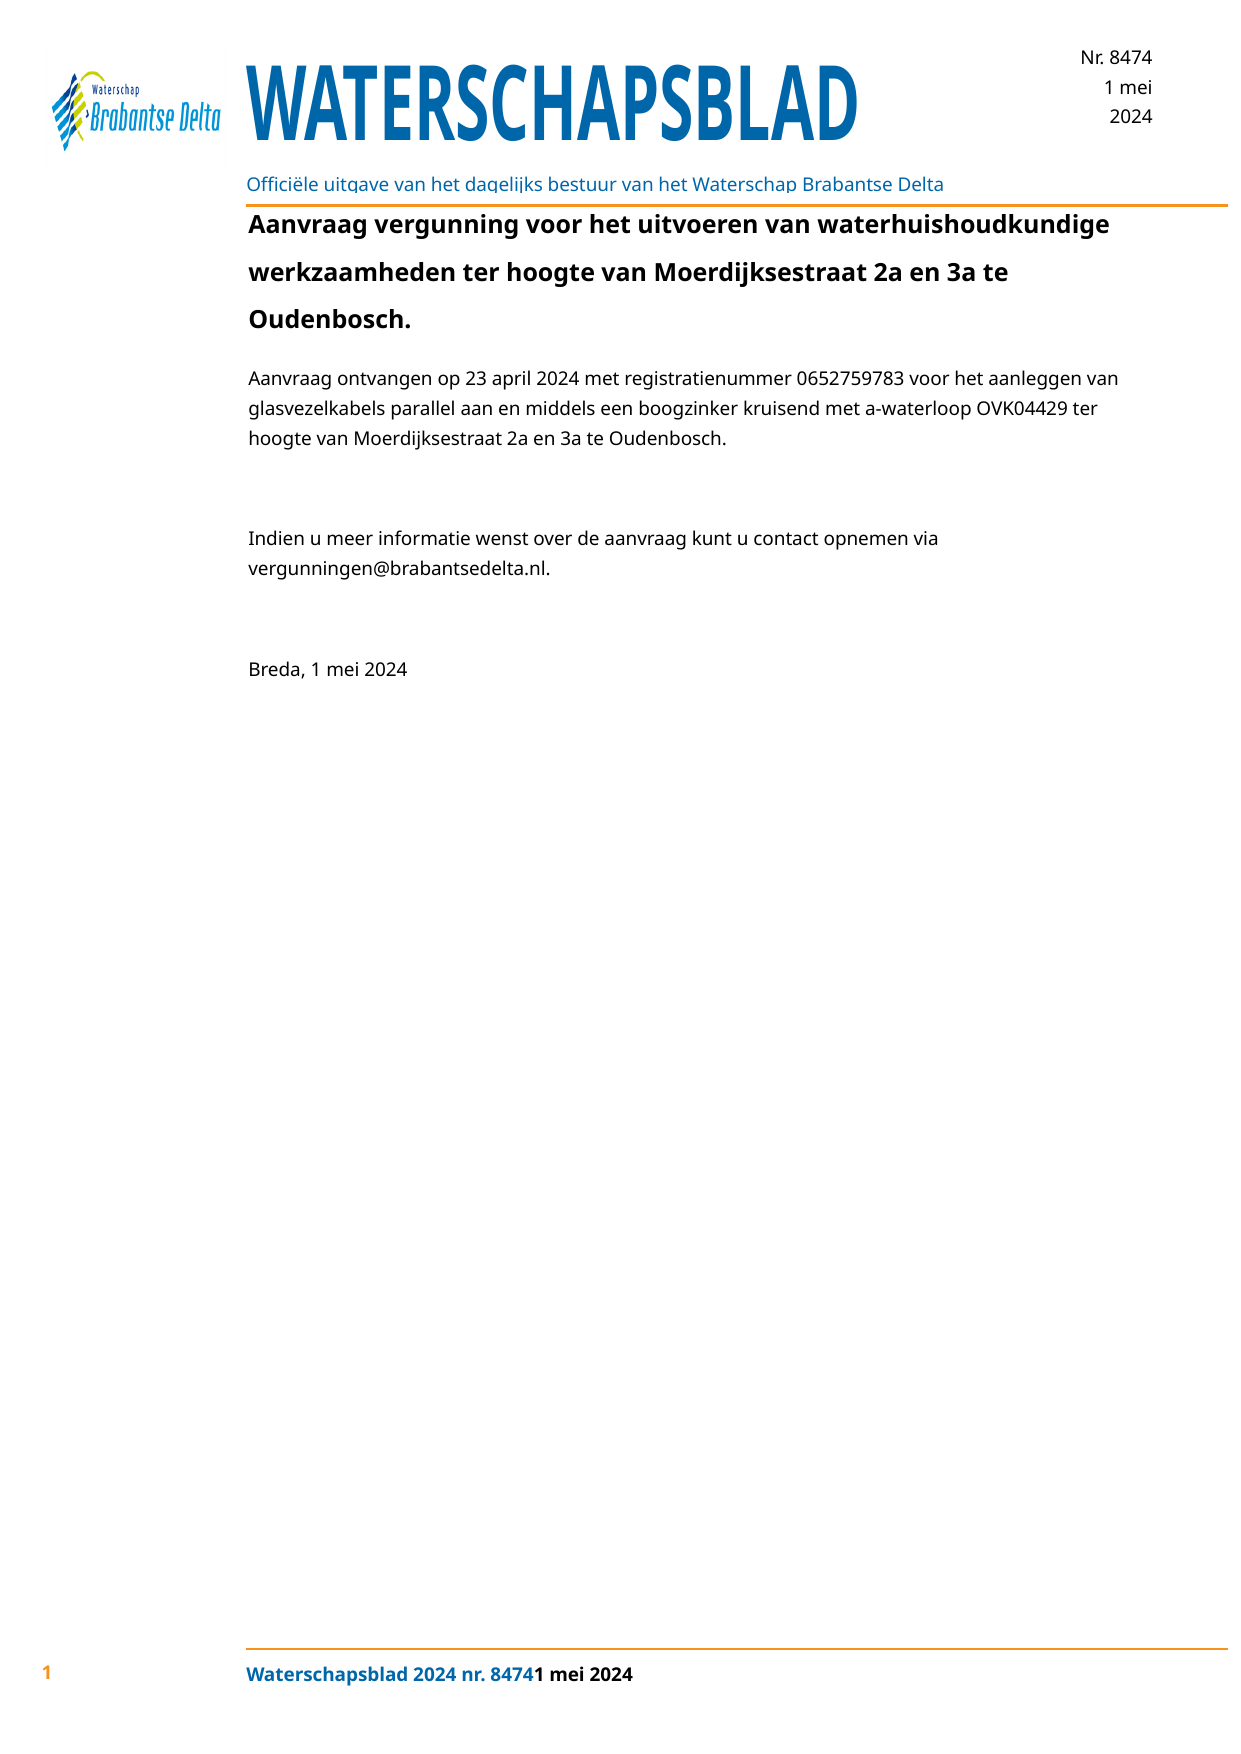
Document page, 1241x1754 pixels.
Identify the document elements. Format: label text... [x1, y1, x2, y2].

picture [41, 47, 231, 172]
text Indien u meer informatie wenst over de aanvraag kunt u contact opnemen via vergunningen@brabantsedelta.nl. [248, 526, 1152, 581]
text Aanvraag ontvangen op 23 april 2024 met registratienummer 0652759783 voor het aanleggen van glasvezelkabels parallel aan en middels een boogzinker kruisend met a-waterloop OVK04429 ter hoogte van Moerdijksestraat 2a en 3a te Oudenbosch. [248, 366, 1152, 450]
text Breda, 1 mei 2024 [248, 656, 1152, 682]
text Aanvraag vergunning voor het uitvoeren van waterhuishoudkundige werkzaamheden ter hoogte van Moerdijksestraat 2a en 3a te Oudenbosch. [248, 207, 1152, 336]
